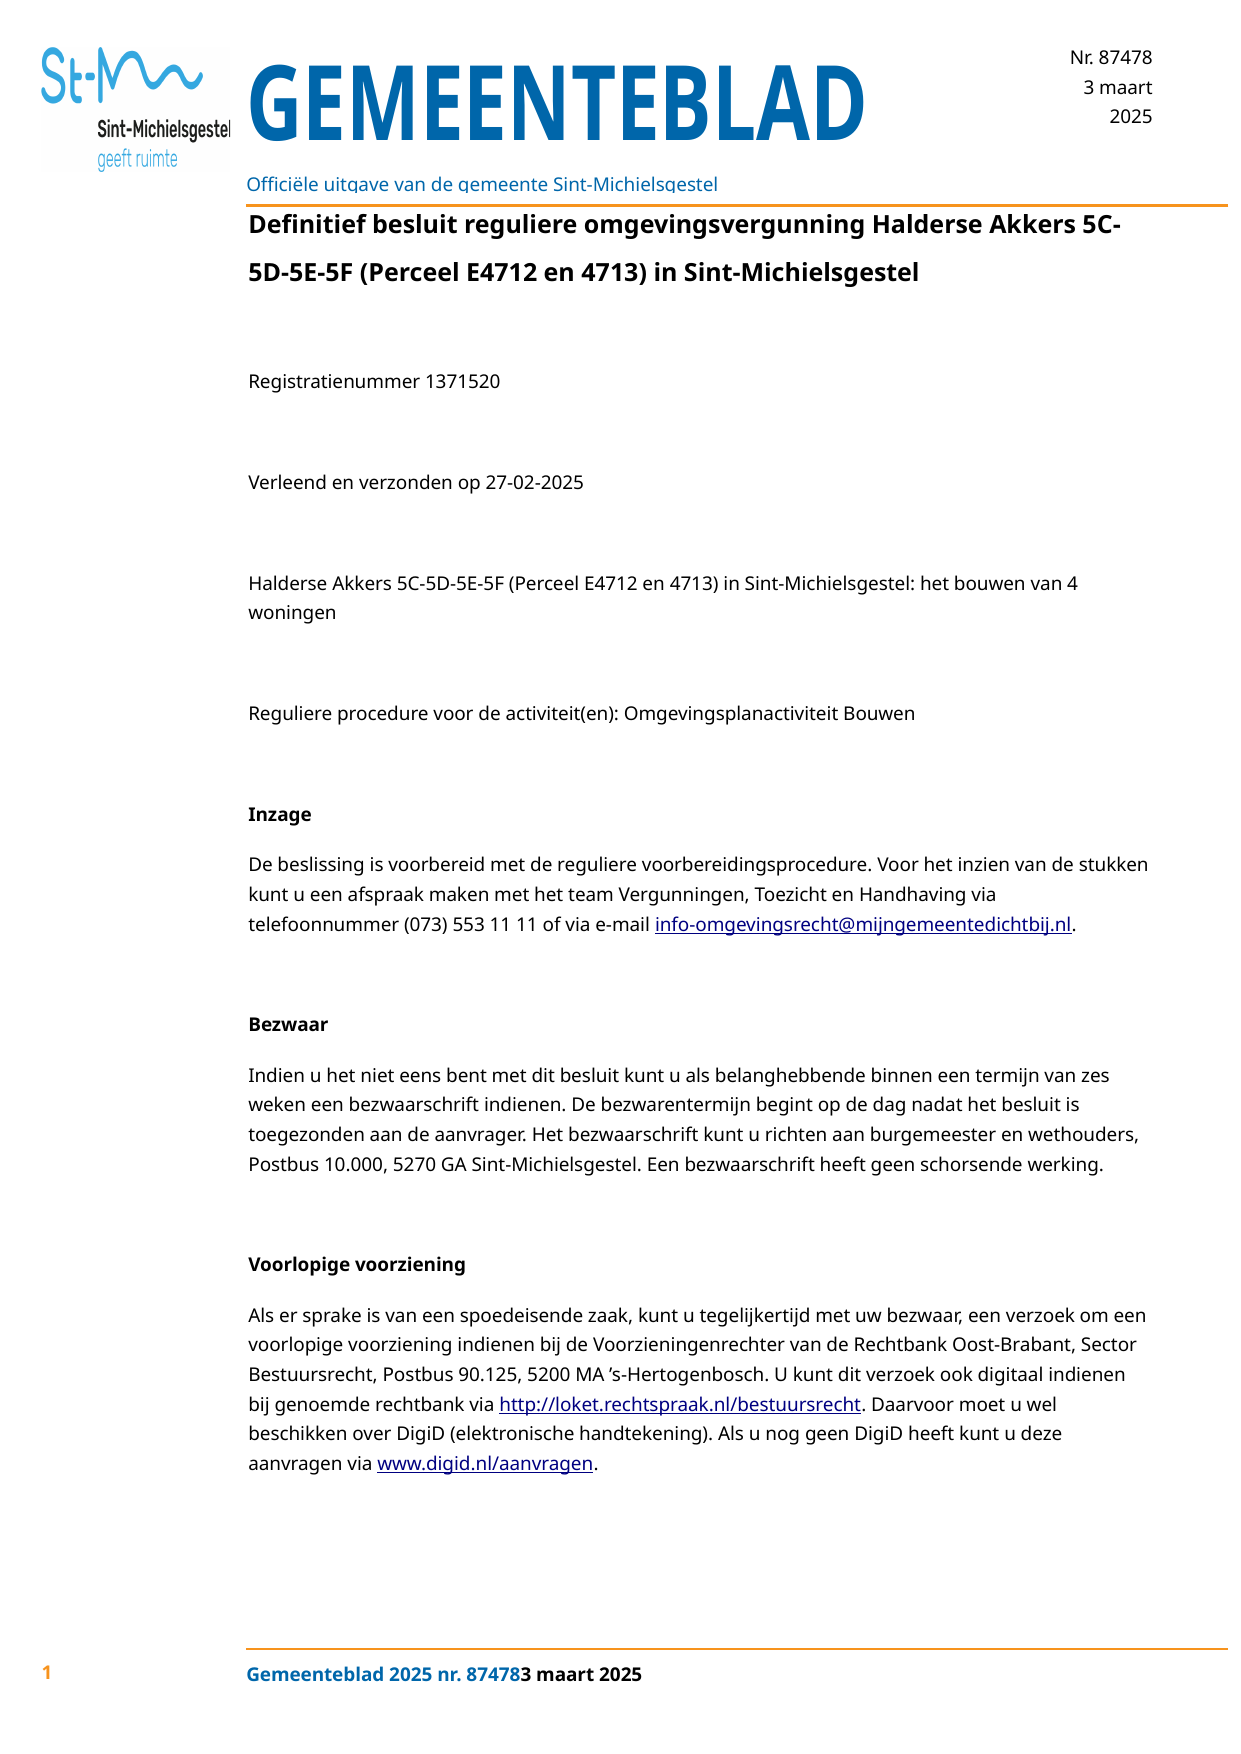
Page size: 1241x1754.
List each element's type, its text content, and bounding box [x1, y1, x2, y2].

text Halderse Akkers 5C-5D-5E-5F (Perceel E4712 en 4713) in Sint-Michielsgestel: het bouwen van 4 woningen [248, 570, 1152, 625]
text Indien u het niet eens bent met dit besluit kunt u als belanghebbende binnen een termijn van zes weken een bezwaarschrift indienen. De bezwarentermijn begint op de dag nadat het besluit is toegezonden aan de aanvrager. Het bezwaarschrift kunt u richten aan burgemeester en wethouders, Postbus 10.000, 5270 GA Sint-Michielsgestel. Een bezwaarschrift heeft geen schorsende werking. [248, 1062, 1152, 1177]
text Reguliere procedure voor de activiteit(en): Omgevingsplanactiviteit Bouwen [248, 700, 1152, 726]
text Verleend en verzonden op 27-02-2025 [248, 469, 1152, 495]
text Registratienummer 1371520 [248, 368, 1152, 394]
text Bezwaar [248, 1012, 1152, 1037]
picture [41, 47, 231, 172]
text Inzage [248, 801, 1152, 827]
text De beslissing is voorbereid met de reguliere voorbereidingsprocedure. Voor het inzien van de stukken kunt u een afspraak maken met het team Vergunningen, Toezicht en Handhaving via telefoonnummer (073) 553 11 11 of via e-mail info-omgevingsrecht@mijngemeentedichtbij.nl. [248, 852, 1152, 937]
text Definitief besluit reguliere omgevingsvergunning Halderse Akkers 5C-5D-5E-5F (Perceel E4712 en 4713) in Sint-Michielsgestel [248, 207, 1152, 288]
text Voorlopige voorziening [248, 1252, 1152, 1277]
text Als er sprake is van een spoedeisende zaak, kunt u tegelijkertijd met uw bezwaar, een verzoek om een voorlopige voorziening indienen bij de Voorzieningenrechter van de Rechtbank Oost-Brabant, Sector Bestuursrecht, Postbus 90.125, 5200 MA ’s-Hertogenbosch. U kunt dit verzoek ook digitaal indienen bij genoemde rechtbank via http://loket.rechtspraak.nl/bestuursrecht. Daarvoor moet u wel beschikken over DigiD (elektronische handtekening). Als u nog geen DigiD heeft kunt u deze aanvragen via www.digid.nl/aanvragen. [248, 1302, 1152, 1476]
